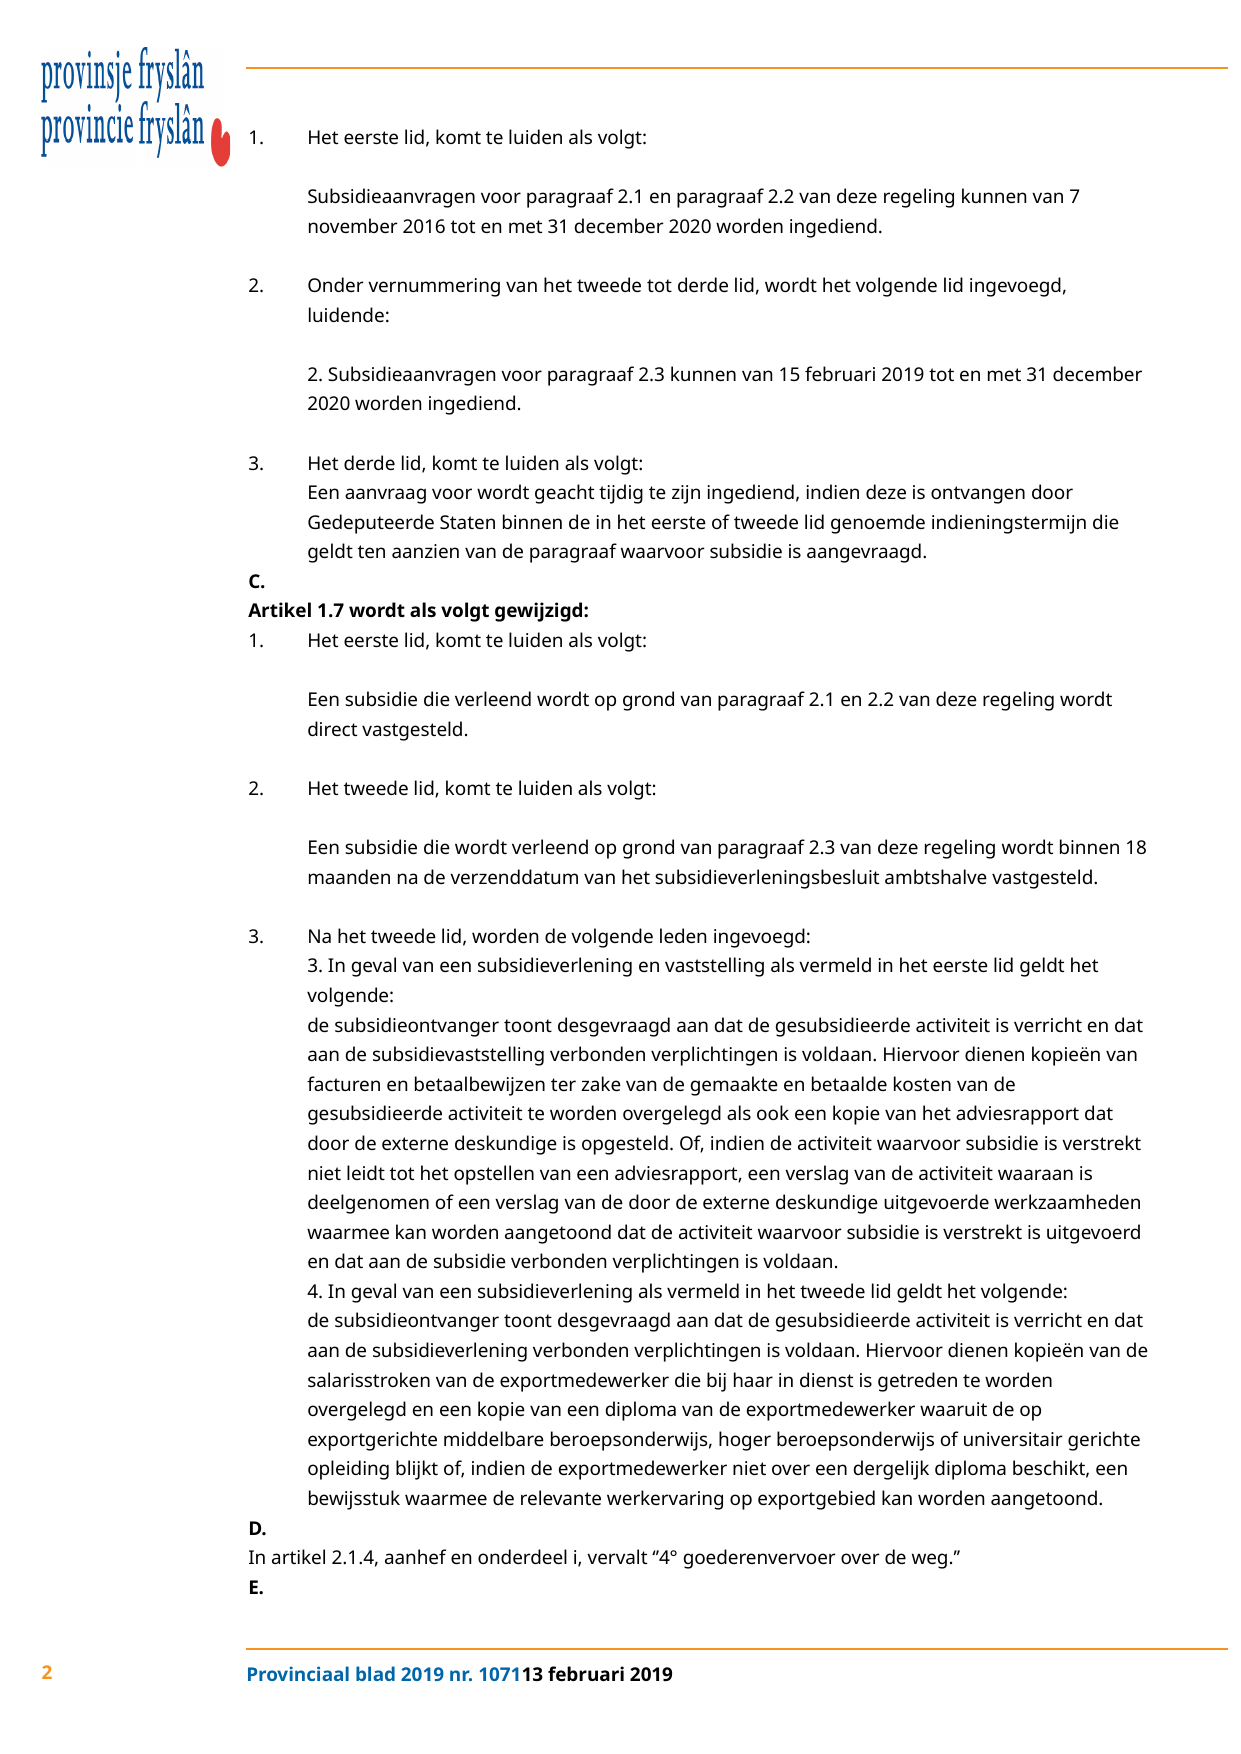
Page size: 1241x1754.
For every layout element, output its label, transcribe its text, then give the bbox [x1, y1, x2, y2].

text D. [248, 1515, 1152, 1541]
list Het tweede lid, komt te luiden als volgt: [248, 775, 1152, 801]
text In artikel 2.1.4, aanhef en onderdeel i, vervalt ‘’4° goederenvervoer over de weg.’’ [248, 1544, 1152, 1570]
list 4. In geval van een subsidieverlening als vermeld in het tweede lid geldt het volgende: [248, 1278, 1152, 1304]
list Een subsidie die wordt verleend op grond van paragraaf 2.3 van deze regeling wordt binnen 18 maanden na de verzenddatum van het subsidieverleningsbesluit ambtshalve vastgesteld. [248, 834, 1152, 890]
list 2. Subsidieaanvragen voor paragraaf 2.3 kunnen van 15 februari 2019 tot en met 31 december 2020 worden ingediend. [248, 361, 1152, 416]
list de subsidieontvanger toont desgevraagd aan dat de gesubsidieerde activiteit is verricht en dat aan de subsidievaststelling verbonden verplichtingen is voldaan. Hiervoor dienen kopieën van facturen en betaalbewijzen ter zake van de gemaakte en betaalde kosten van de gesubsidieerde activiteit te worden overgelegd als ook een kopie van het adviesrapport dat door de externe deskundige is opgesteld. Of, indien de activiteit waarvoor subsidie is verstrekt niet leidt tot het opstellen van een adviesrapport, een verslag van de activiteit waaraan is deelgenomen of een verslag van de door de externe deskundige uitgevoerde werkzaamheden waarmee kan worden aangetoond dat de activiteit waarvoor subsidie is verstrekt is uitgevoerd en dat aan de subsidie verbonden verplichtingen is voldaan. [248, 1012, 1152, 1274]
text Artikel 1.7 wordt als volgt gewijzigd: [248, 598, 1152, 623]
list Onder vernummering van het tweede tot derde lid, wordt het volgende lid ingevoegd, luidende: [248, 272, 1152, 328]
list 3. In geval van een subsidieverlening en vaststelling als vermeld in het eerste lid geldt het volgende: [248, 953, 1152, 1008]
list Een subsidie die verleend wordt op grond van paragraaf 2.1 en 2.2 van deze regeling wordt direct vastgesteld. [248, 686, 1152, 742]
list Een aanvraag voor wordt geacht tijdig te zijn ingediend, indien deze is ontvangen door Gedeputeerde Staten binnen de in het eerste of tweede lid genoemde indieningstermijn die geldt ten aanzien van de paragraaf waarvoor subsidie is aangevraagd. [248, 479, 1152, 564]
list Subsidieaanvragen voor paragraaf 2.1 en paragraaf 2.2 van deze regeling kunnen van 7 november 2016 tot en met 31 december 2020 worden ingediend. [248, 183, 1152, 239]
list Na het tweede lid, worden de volgende leden ingevoegd: [248, 923, 1152, 949]
text C. [248, 568, 1152, 594]
text E. [248, 1574, 1152, 1600]
list Het derde lid, komt te luiden als volgt: [248, 450, 1152, 476]
list Het eerste lid, komt te luiden als volgt: [248, 124, 1152, 150]
list de subsidieontvanger toont desgevraagd aan dat de gesubsidieerde activiteit is verricht en dat aan de subsidieverlening verbonden verplichtingen is voldaan. Hiervoor dienen kopieën van de salarisstroken van de exportmedewerker die bij haar in dienst is getreden te worden overgelegd en een kopie van een diploma van de exportmedewerker waaruit de op exportgerichte middelbare beroepsonderwijs, hoger beroepsonderwijs of universitair gerichte opleiding blijkt of, indien de exportmedewerker niet over een dergelijk diploma beschikt, een bewijsstuk waarmee de relevante werkervaring op exportgebied kan worden aangetoond. [248, 1308, 1152, 1511]
picture [41, 47, 231, 172]
list Het eerste lid, komt te luiden als volgt: [248, 627, 1152, 653]
